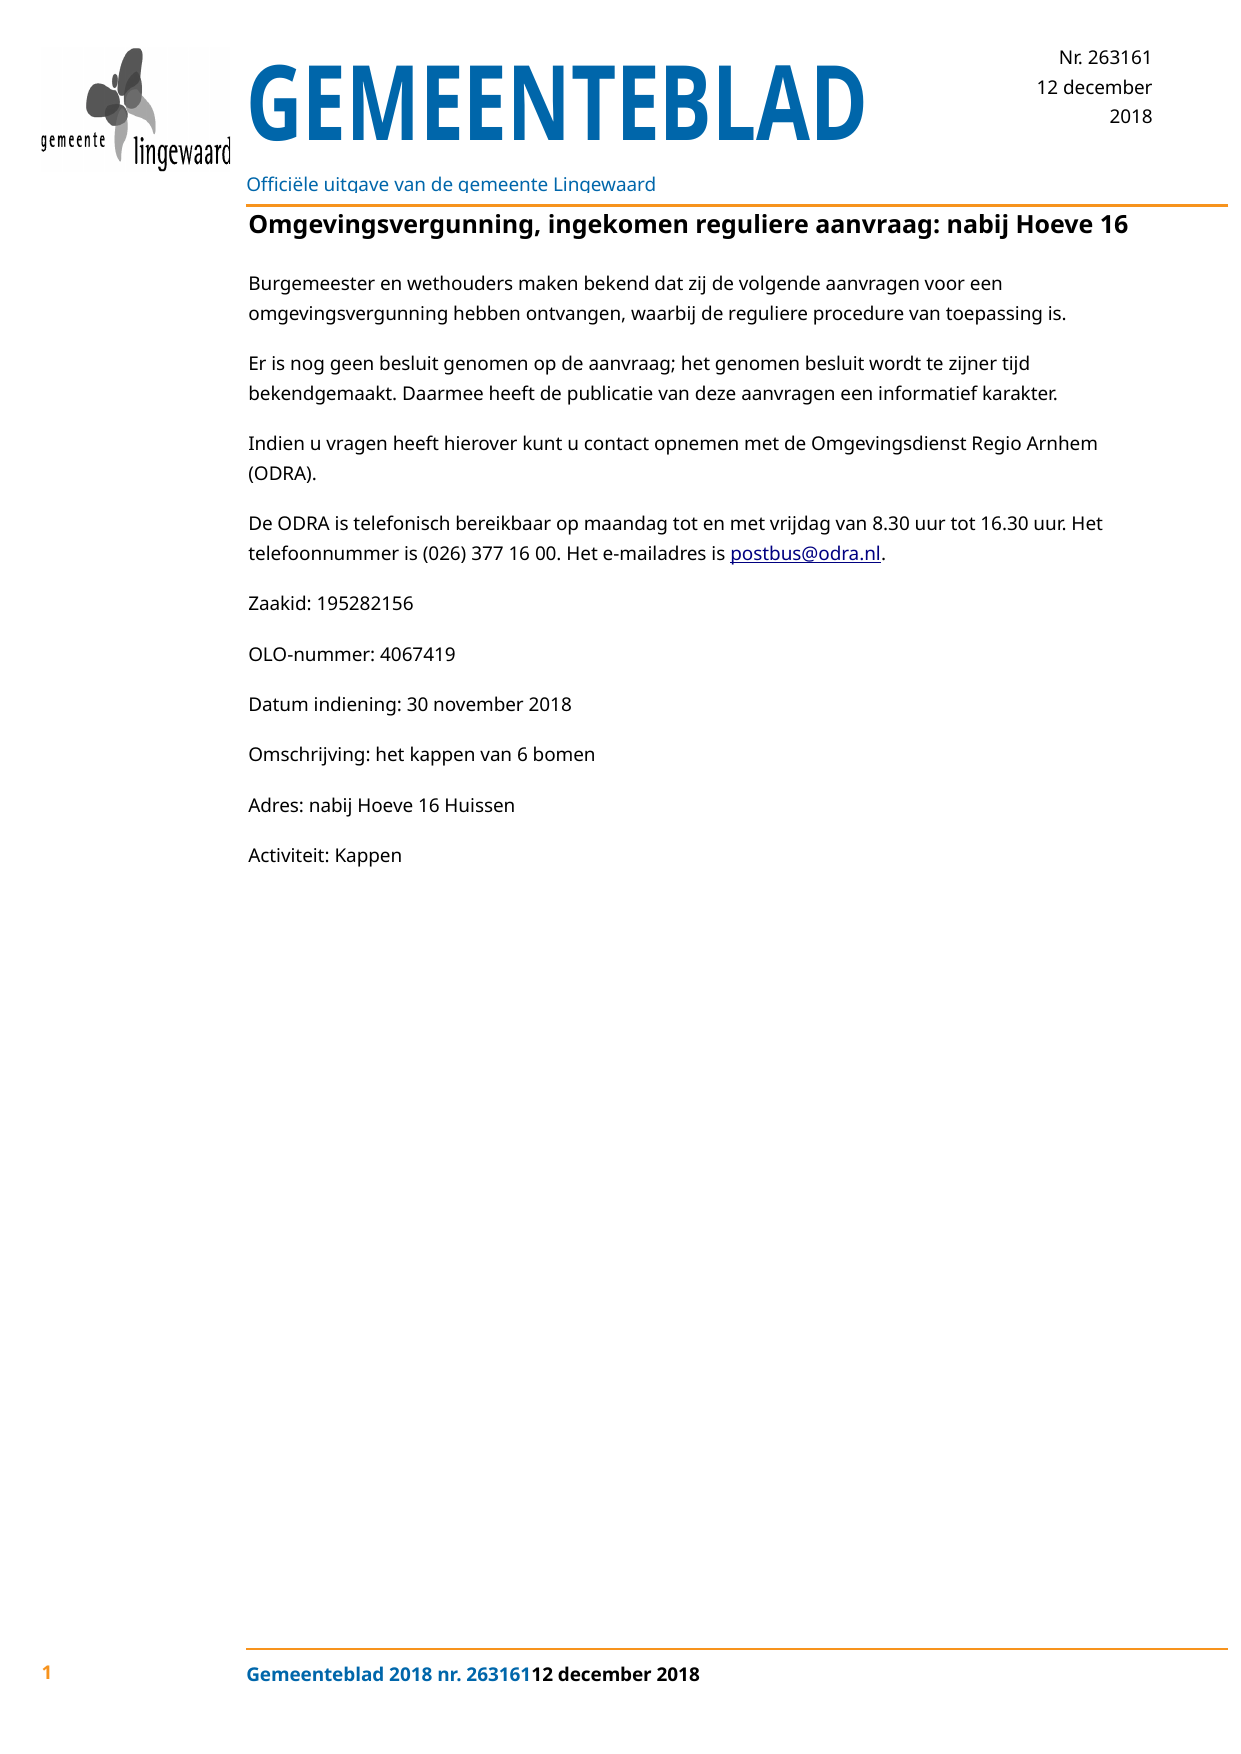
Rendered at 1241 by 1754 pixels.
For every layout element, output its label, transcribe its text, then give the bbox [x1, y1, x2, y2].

text Datum indiening: 30 november 2018 [248, 691, 1152, 717]
text Omschrijving: het kappen van 6 bomen [248, 742, 1152, 767]
text Adres: nabij Hoeve 16 Huissen [248, 792, 1152, 818]
text Omgevingsvergunning, ingekomen reguliere aanvraag: nabij Hoeve 16 [248, 207, 1152, 241]
text Zaakid: 195282156 [248, 590, 1152, 616]
text Burgemeester en wethouders maken bekend dat zij de volgende aanvragen voor een omgevingsvergunning hebben ontvangen, waarbij de reguliere procedure van toepassing is. [248, 270, 1152, 326]
text Activiteit: Kappen [248, 842, 1152, 868]
text De ODRA is telefonisch bereikbaar op maandag tot en met vrijdag van 8.30 uur tot 16.30 uur. Het telefoonnummer is (026) 377 16 00. Het e-mailadres is postbus@odra.nl. [248, 510, 1152, 566]
text OLO-nummer: 4067419 [248, 641, 1152, 666]
picture [41, 47, 231, 172]
text Er is nog geen besluit genomen op de aanvraag; het genomen besluit wordt te zijner tijd bekendgemaakt. Daarmee heeft de publicatie van deze aanvragen een informatief karakter. [248, 350, 1152, 406]
text Indien u vragen heeft hierover kunt u contact opnemen met de Omgevingsdienst Regio Arnhem (ODRA). [248, 430, 1152, 486]
